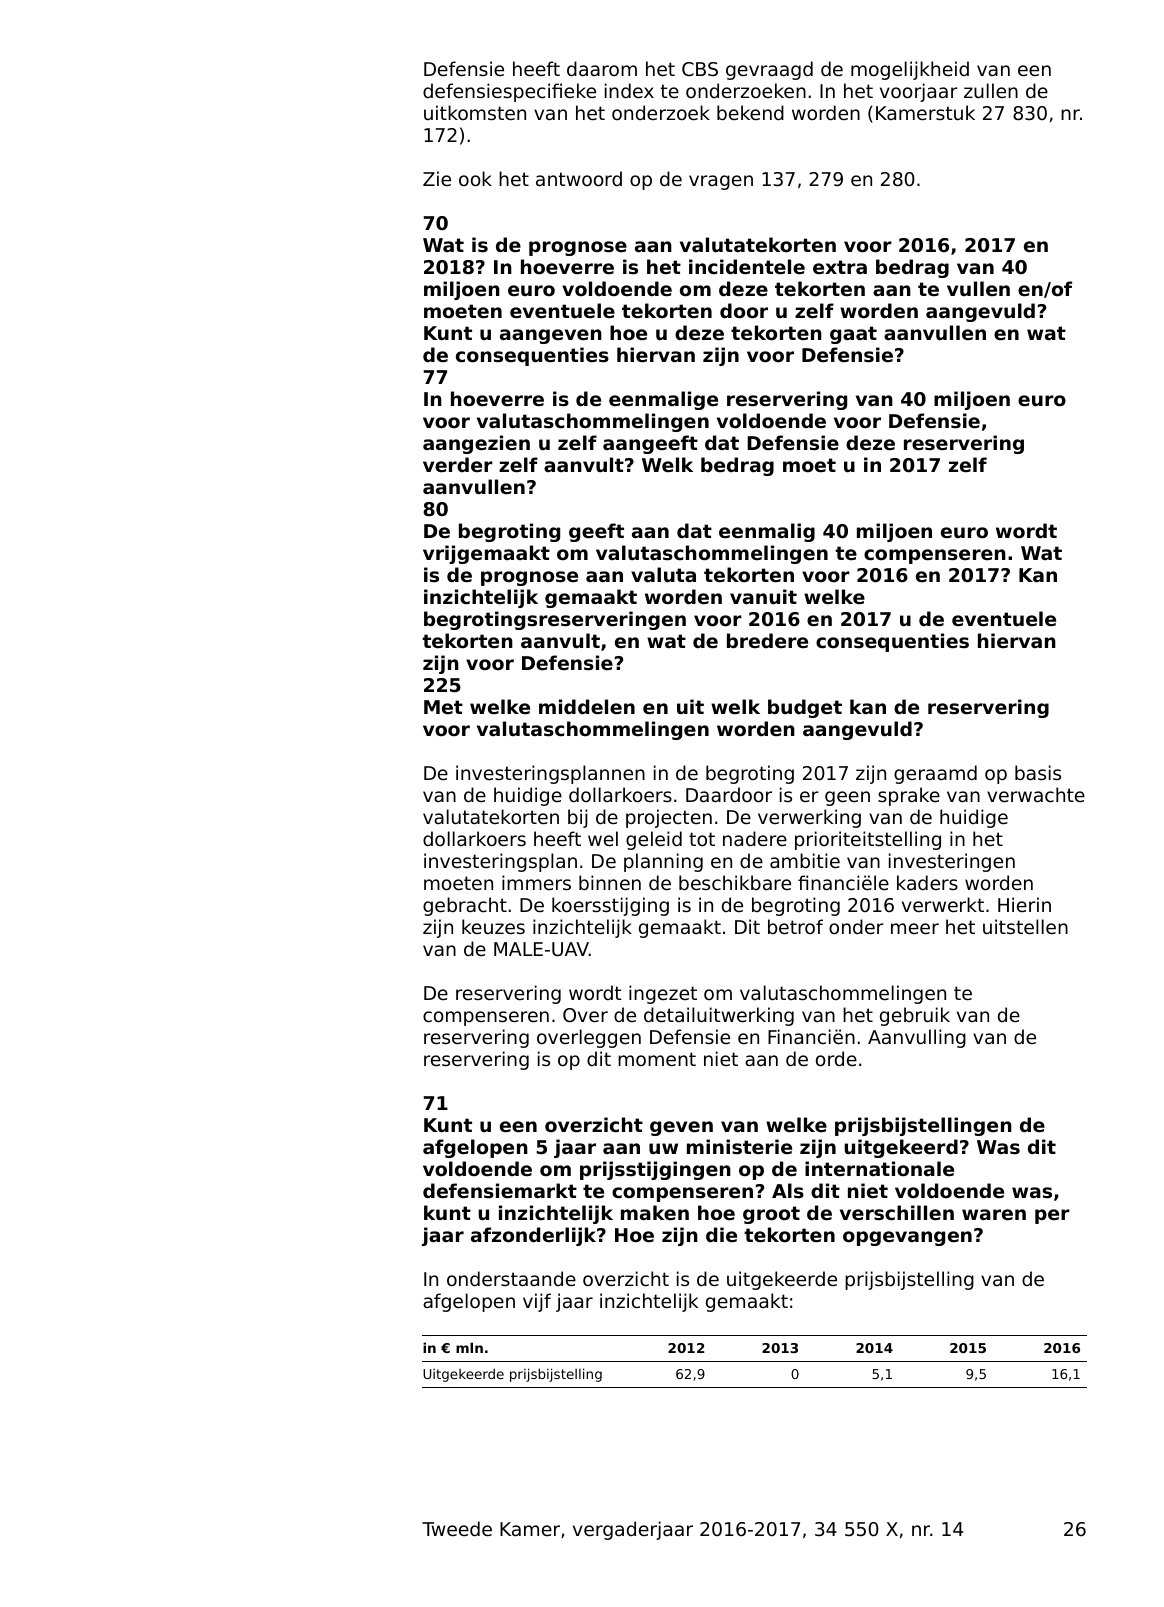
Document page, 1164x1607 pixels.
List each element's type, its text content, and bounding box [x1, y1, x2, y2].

table_header 2014 [805, 1336, 899, 1361]
table_header 2012 [617, 1336, 711, 1361]
text Zie ook het antwoord op de vragen 137, 279 en 280. [422, 169, 1087, 191]
text In hoeverre is de eenmalige reservering van 40 miljoen euro voor valutaschommelingen voldoende voor Defensie, aangezien u zelf aangeeft dat Defensie deze reservering verder zelf aanvult? Welk bedrag moet u in 2017 zelf aanvullen? [422, 389, 1087, 499]
table_cell 16,1 [993, 1362, 1087, 1387]
text 71 [422, 1093, 1087, 1115]
text Defensie heeft daarom het CBS gevraagd de mogelijkheid van een defensiespecifieke index te onderzoeken. In het voorjaar zullen de uitkomsten van het onderzoek bekend worden (Kamerstuk 27 830, nr. 172). [422, 59, 1087, 147]
text Kunt u een overzicht geven van welke prijsbijstellingen de afgelopen 5 jaar aan uw ministerie zijn uitgekeerd? Was dit voldoende om prijsstijgingen op de internationale defensiemarkt te compenseren? Als dit niet voldoende was, kunt u inzichtelijk maken hoe groot de verschillen waren per jaar afzonderlijk? Hoe zijn die tekorten opgevangen? [422, 1115, 1087, 1247]
table_header 2016 [993, 1336, 1087, 1361]
text De reservering wordt ingezet om valutaschommelingen te compenseren. Over de detailuitwerking van het gebruik van de reservering overleggen Defensie en Financiën. Aanvulling van de reservering is op dit moment niet aan de orde. [422, 983, 1087, 1071]
text Wat is de prognose aan valutatekorten voor 2016, 2017 en 2018? In hoeverre is het incidentele extra bedrag van 40 miljoen euro voldoende om deze tekorten aan te vullen en/of moeten eventuele tekorten door u zelf worden aangevuld? Kunt u aangeven hoe u deze tekorten gaat aanvullen en wat de consequenties hiervan zijn voor Defensie? [422, 235, 1087, 367]
table_cell 5,1 [805, 1362, 899, 1387]
table_cell 0 [711, 1362, 805, 1387]
text De investeringsplannen in de begroting 2017 zijn geraamd op basis van de huidige dollarkoers. Daardoor is er geen sprake van verwachte valutatekorten bij de projecten. De verwerking van de huidige dollarkoers heeft wel geleid tot nadere prioriteitstelling in het investeringsplan. De planning en de ambitie van investeringen moeten immers binnen de beschikbare financiële kaders worden gebracht. De koersstijging is in de begroting 2016 verwerkt. Hierin zijn keuzes inzichtelijk gemaakt. Dit betrof onder meer het uitstellen van de MALE-UAV. [422, 763, 1087, 961]
table_header 2013 [711, 1336, 805, 1361]
table_cell 62,9 [617, 1362, 711, 1387]
table_header in € mln. [422, 1336, 617, 1361]
text De begroting geeft aan dat eenmalig 40 miljoen euro wordt vrijgemaakt om valutaschommelingen te compenseren. Wat is de prognose aan valuta tekorten voor 2016 en 2017? Kan inzichtelijk gemaakt worden vanuit welke begrotingsreserveringen voor 2016 en 2017 u de eventuele tekorten aanvult, en wat de bredere consequenties hiervan zijn voor Defensie? [422, 521, 1087, 675]
text Met welke middelen en uit welk budget kan de reservering voor valutaschommelingen worden aangevuld? [422, 697, 1087, 741]
table_cell 9,5 [899, 1362, 993, 1387]
table_cell Uitgekeerde prijsbijstelling [422, 1362, 617, 1387]
text In onderstaande overzicht is de uitgekeerde prijsbijstelling van de afgelopen vijf jaar inzichtelijk gemaakt: [422, 1269, 1087, 1313]
table_header 2015 [899, 1336, 993, 1361]
text 225 [422, 675, 1087, 697]
text 80 [422, 499, 1087, 521]
text 70 [422, 213, 1087, 235]
text 77 [422, 367, 1087, 389]
